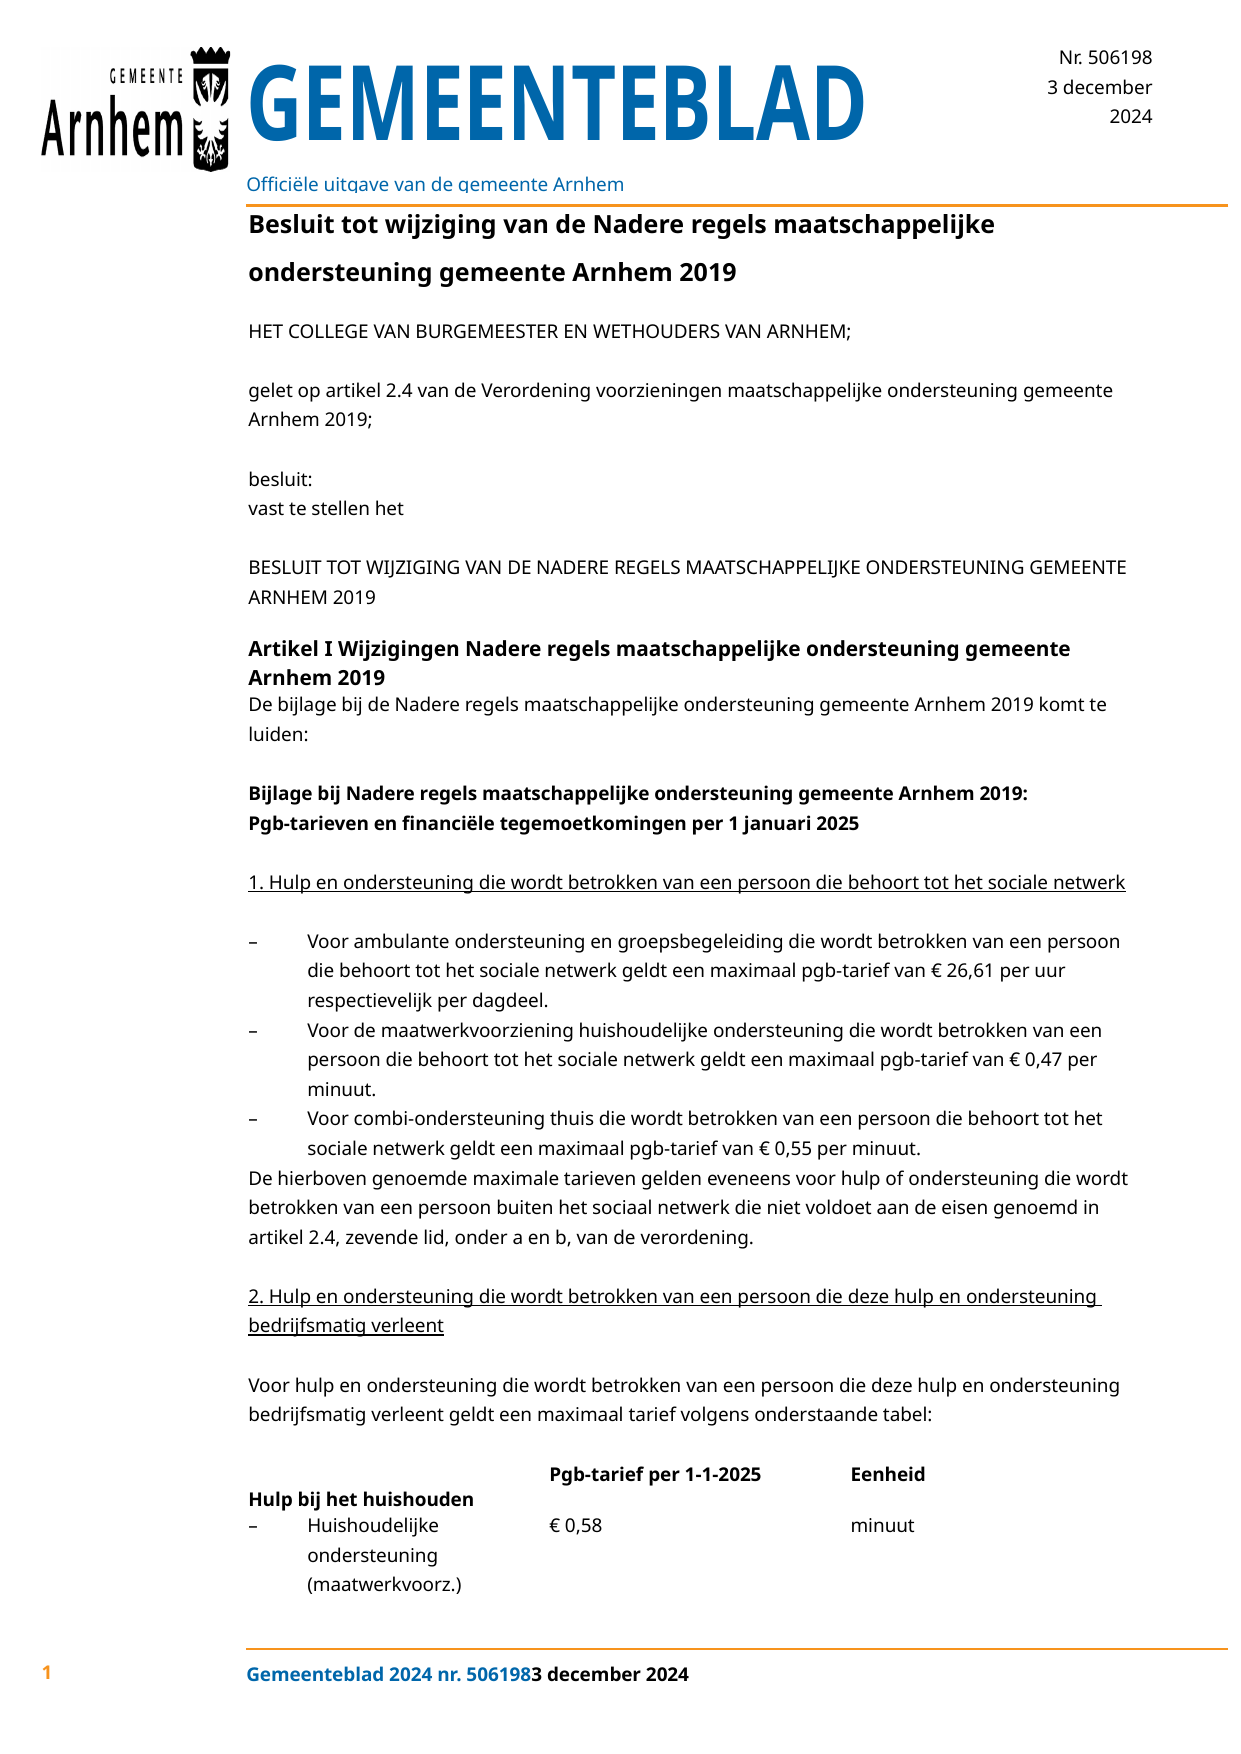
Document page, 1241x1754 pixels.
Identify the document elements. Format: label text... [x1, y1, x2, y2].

text 2. Hulp en ondersteuning die wordt betrokken van een persoon die deze hulp en ondersteuning bedrijfsmatig verleent [248, 1283, 1152, 1338]
table_cell [549, 1486, 850, 1512]
text De hierboven genoemde maximale tarieven gelden eveneens voor hulp of ondersteuning die wordt betrokken van een persoon buiten het sociaal netwerk die niet voldoet aan de eisen genoemd in artikel 2.4, zevende lid, onder a en b, van de verordening. [248, 1165, 1152, 1250]
list Voor combi-ondersteuning thuis die wordt betrokken van een persoon die behoort tot het sociale netwerk geldt een maximaal pgb-tarief van € 0,55 per minuut. [248, 1106, 1152, 1161]
table_header Eenheid [850, 1461, 1152, 1486]
list Voor ambulante ondersteuning en groepsbegeleiding die wordt betrokken van een persoon die behoort tot het sociale netwerk geldt een maximaal pgb-tarief van € 26,61 per uur respectievelijk per dagdeel. [248, 928, 1152, 1013]
text 1. Hulp en ondersteuning die wordt betrokken van een persoon die behoort tot het sociale netwerk [248, 869, 1152, 895]
text besluit: [248, 466, 1152, 492]
text Bijlage bij Nadere regels maatschappelijke ondersteuning gemeente Arnhem 2019: [248, 780, 1152, 806]
text vast te stellen het [248, 495, 1152, 521]
text Besluit tot wijziging van de Nadere regels maatschappelijke ondersteuning gemeente Arnhem 2019 [248, 207, 1152, 288]
text HET COLLEGE VAN BURGEMEESTER EN WETHOUDERS VAN ARNHEM; [248, 318, 1152, 344]
text De bijlage bij de Nadere regels maatschappelijke ondersteuning gemeente Arnhem 2019 komt te luiden: [248, 691, 1152, 747]
text BESLUIT TOT WIJZIGING VAN DE NADERE REGELS MAATSCHAPPELIJKE ONDERSTEUNING GEMEENTE ARNHEM 2019 [248, 554, 1152, 610]
table_cell € 0,58 [549, 1512, 850, 1597]
list Voor de maatwerkvoorziening huishoudelijke ondersteuning die wordt betrokken van een persoon die behoort tot het sociale netwerk geldt een maximaal pgb-tarief van € 0,47 per minuut. [248, 1017, 1152, 1102]
table_cell Hulp bij het huishouden [248, 1486, 549, 1512]
table_header Pgb-tarief per 1-1-2025 [549, 1461, 850, 1486]
text Voor hulp en ondersteuning die wordt betrokken van een persoon die deze hulp en ondersteuning bedrijfsmatig verleent geldt een maximaal tarief volgens onderstaande tabel: [248, 1372, 1152, 1427]
text Pgb-tarieven en financiële tegemoetkomingen per 1 januari 2025 [248, 810, 1152, 836]
text Artikel I Wijzigingen Nadere regels maatschappelijke ondersteuning gemeente Arnhem 2019 [248, 634, 1152, 691]
table_cell Huishoudelijke ondersteuning (maatwerkvoorz.) [248, 1512, 549, 1597]
picture [41, 47, 231, 172]
table_header [248, 1461, 549, 1486]
text gelet op artikel 2.4 van de Verordening voorzieningen maatschappelijke ondersteuning gemeente Arnhem 2019; [248, 377, 1152, 432]
table_cell [850, 1486, 1152, 1512]
table_cell minuut [850, 1512, 1152, 1597]
